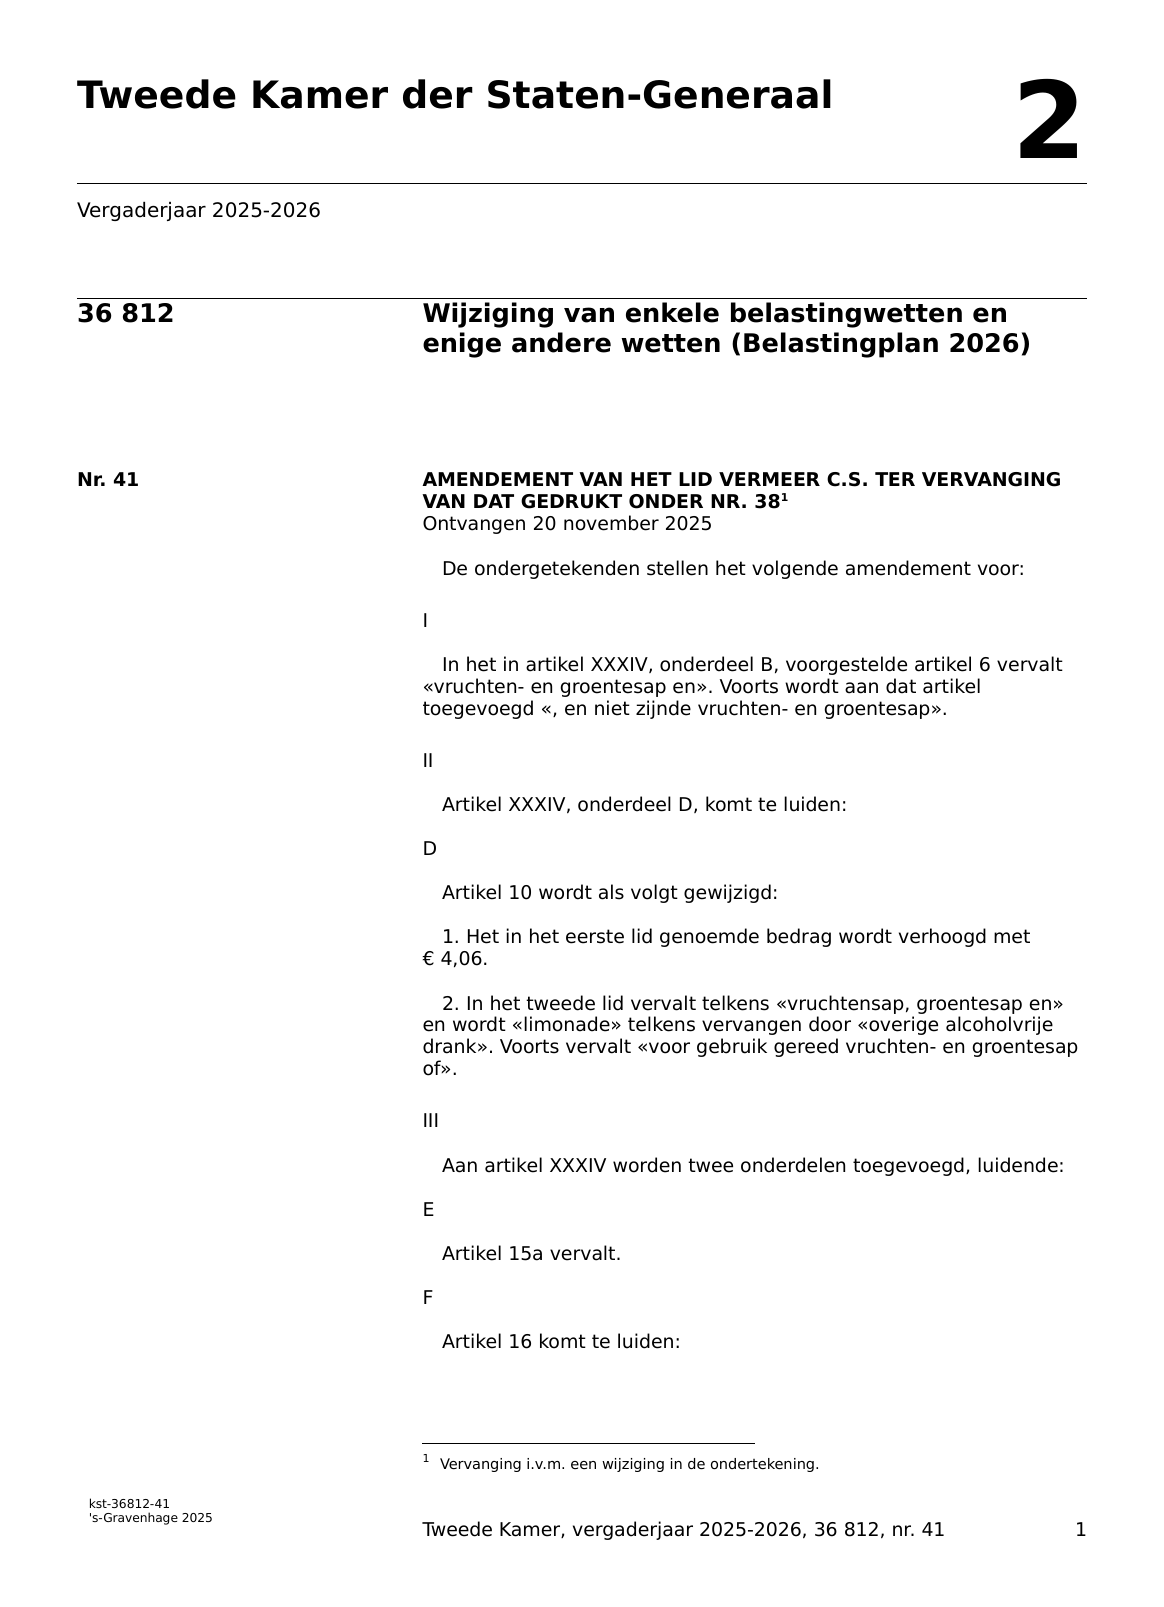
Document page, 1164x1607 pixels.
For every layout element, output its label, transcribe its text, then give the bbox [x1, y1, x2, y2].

text Vervanging i.v.m. een wijziging in de ondertekening. [422, 1452, 1087, 1474]
text kst-36812-41 [88, 1497, 323, 1511]
text Artikel 15a vervalt. [422, 1243, 1087, 1265]
text D [422, 838, 1087, 860]
table_header Tweede Kamer der Staten-Generaal [77, 59, 886, 183]
subtitle III [422, 1110, 1087, 1132]
table_header 2 [886, 59, 1087, 183]
text De ondergetekenden stellen het volgende amendement voor: [422, 557, 1087, 579]
text Artikel 10 wordt als volgt gewijzigd: [422, 882, 1087, 904]
text In het in artikel XXXIV, onderdeel B, voorgestelde artikel 6 vervalt «vruchten- en groentesap en». Voorts wordt aan dat artikel toegevoegd «, en niet zijnde vruchten- en groentesap». [422, 654, 1087, 719]
table_cell Vergaderjaar 2025-2026 [77, 184, 1087, 298]
subtitle Nr. 41 AMENDEMENT VAN HET LID VERMEER C.S. TER VERVANGING VAN DAT GEDRUKT ONDER NR. 38 [77, 469, 1087, 513]
text 2. In het tweede lid vervalt telkens «vruchtensap, groentesap en» en wordt «limonade» telkens vervangen door «overige alcoholvrije drank». Voorts vervalt «voor gebruik gereed vruchten- en groentesap of». [422, 992, 1087, 1080]
subtitle I [422, 609, 1087, 631]
text 's-Gravenhage 2025 [88, 1511, 323, 1525]
subtitle 36 812 Wijziging van enkele belastingwetten en enige andere wetten (Belastingplan 2026) [77, 299, 1087, 358]
text Artikel XXXIV, onderdeel D, komt te luiden: [422, 794, 1087, 816]
text Ontvangen 20 november 2025 [422, 513, 1087, 535]
text Aan artikel XXXIV worden twee onderdelen toegevoegd, luidende: [422, 1154, 1087, 1176]
text Artikel 16 komt te luiden: [422, 1331, 1087, 1353]
text E [422, 1199, 1087, 1221]
text F [422, 1287, 1087, 1309]
subtitle II [422, 749, 1087, 772]
text 1. Het in het eerste lid genoemde bedrag wordt verhoogd met € 4,06. [422, 926, 1087, 970]
